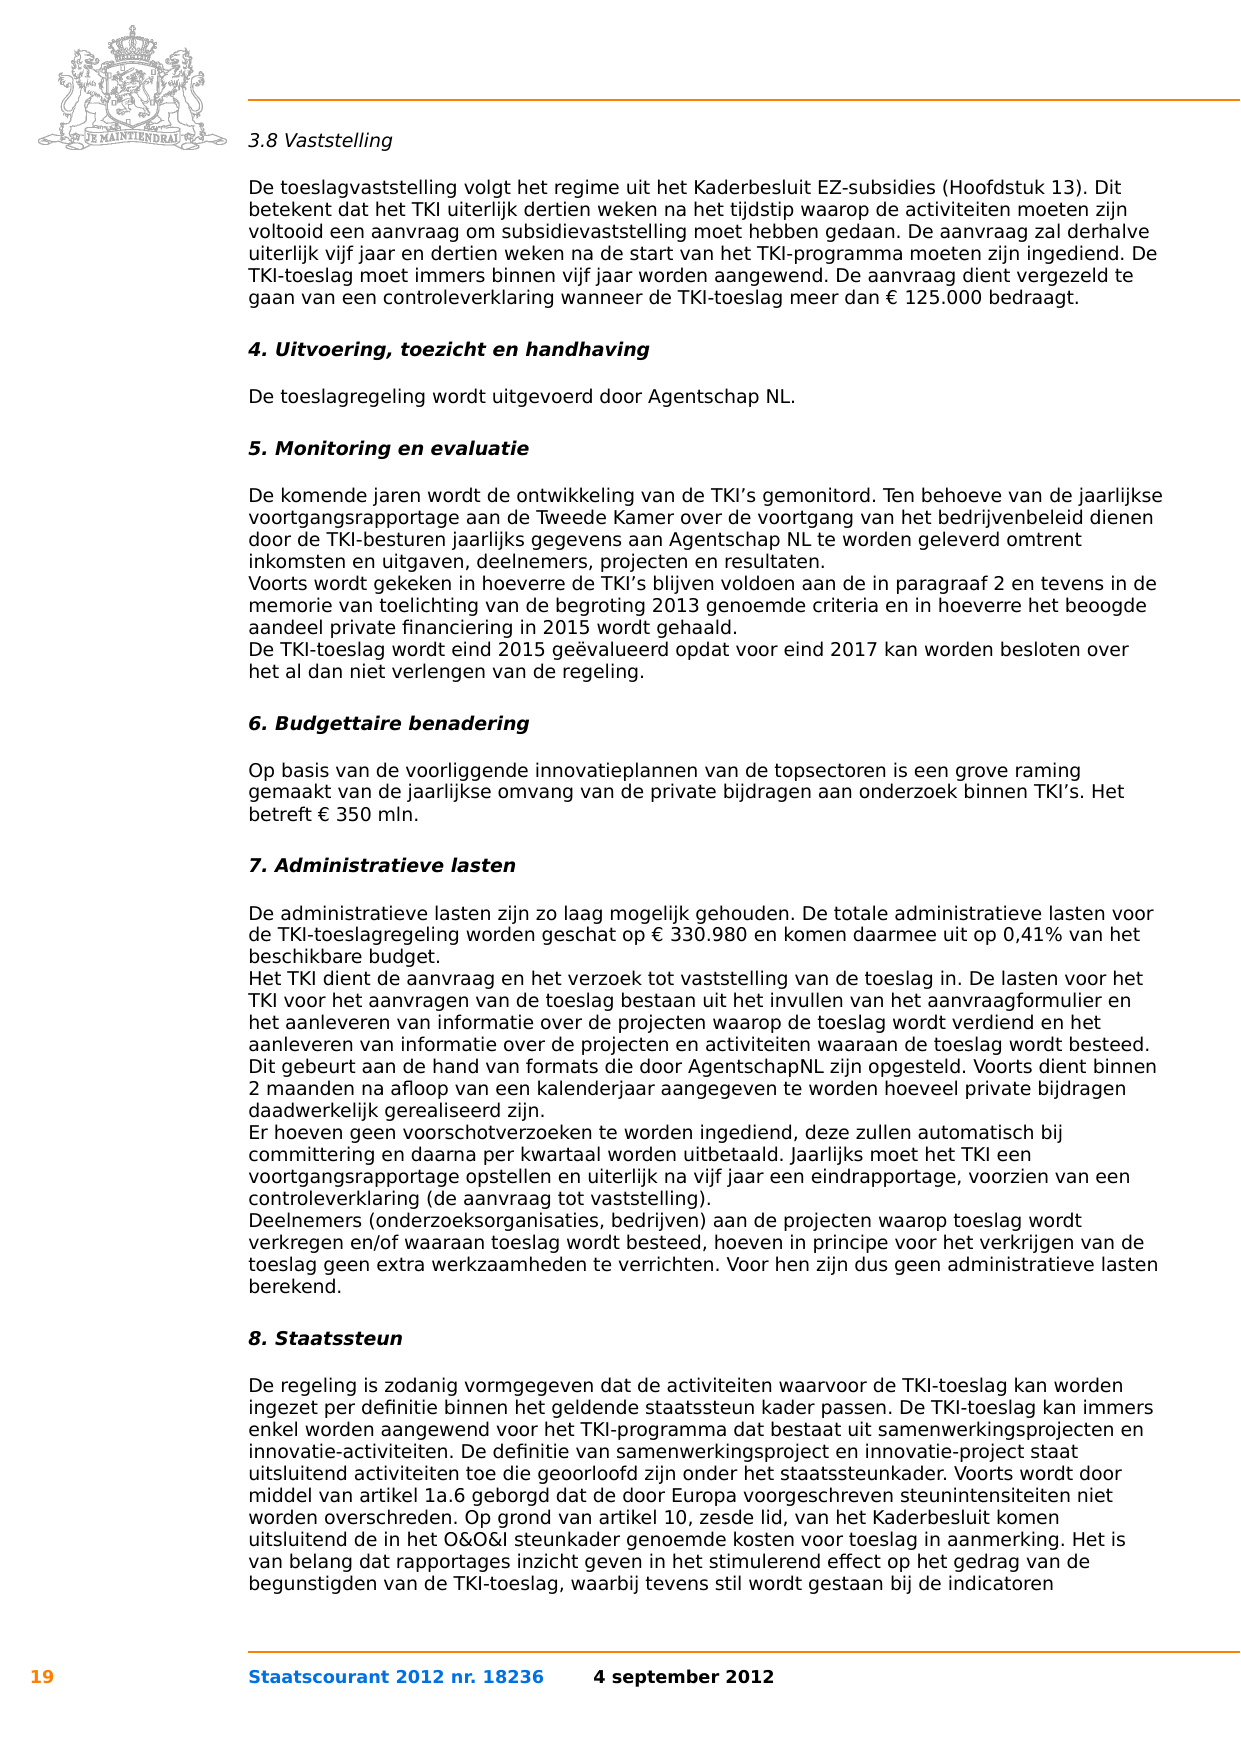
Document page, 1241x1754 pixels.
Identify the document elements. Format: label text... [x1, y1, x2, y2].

subtitle 3.8 Vaststelling [248, 130, 1163, 152]
subtitle 4. Uitvoering, toezicht en handhaving [248, 339, 1163, 361]
text Voorts wordt gekeken in hoeverre de TKI’s blijven voldoen aan de in paragraaf 2 en tevens in de memorie van toelichting van de begroting 2013 genoemde criteria en in hoeverre het beoogde aandeel private financiering in 2015 wordt gehaald. [248, 573, 1163, 638]
text Deelnemers (onderzoeksorganisaties, bedrijven) aan de projecten waarop toeslag wordt verkregen en/of waaraan toeslag wordt besteed, hoeven in principe voor het verkrijgen van de toeslag geen extra werkzaamheden te verrichten. Voor hen zijn dus geen administratieve lasten berekend. [248, 1210, 1163, 1298]
picture [38, 25, 227, 150]
text Er hoeven geen voorschotverzoeken te worden ingediend, deze zullen automatisch bij committering en daarna per kwartaal worden uitbetaald. Jaarlijks moet het TKI een voortgangsrapportage opstellen en uiterlijk na vijf jaar een eindrapportage, voorzien van een controleverklaring (de aanvraag tot vaststelling). [248, 1122, 1163, 1210]
text De toeslagvaststelling volgt het regime uit het Kaderbesluit EZ-subsidies (Hoofdstuk 13). Dit betekent dat het TKI uiterlijk dertien weken na het tijdstip waarop de activiteiten moeten zijn voltooid een aanvraag om subsidievaststelling moet hebben gedaan. De aanvraag zal derhalve uiterlijk vijf jaar en dertien weken na de start van het TKI-programma moeten zijn ingediend. De TKI-toeslag moet immers binnen vijf jaar worden aangewend. De aanvraag dient vergezeld te gaan van een controleverklaring wanneer de TKI-toeslag meer dan € 125.000 bedraagt. [248, 177, 1163, 309]
subtitle 7. Administratieve lasten [248, 855, 1163, 877]
text De administratieve lasten zijn zo laag mogelijk gehouden. De totale administratieve lasten voor de TKI-toeslagregeling worden geschat op € 330.980 en komen daarmee uit op 0,41% van het beschikbare budget. [248, 902, 1163, 968]
text Op basis van de voorliggende innovatieplannen van de topsectoren is een grove raming gemaakt van de jaarlijkse omvang van de private bijdragen aan onderzoek binnen TKI’s. Het betreft € 350 mln. [248, 759, 1163, 825]
text De regeling is zodanig vormgegeven dat de activiteiten waarvoor de TKI-toeslag kan worden ingezet per definitie binnen het geldende staatssteun kader passen. De TKI-toeslag kan immers enkel worden aangewend voor het TKI-programma dat bestaat uit samenwerkingsprojecten en innovatie-activiteiten. De definitie van samenwerkingsproject en innovatie-project staat uitsluitend activiteiten toe die geoorloofd zijn onder het staatssteunkader. Voorts wordt door middel van artikel 1a.6 geborgd dat de door Europa voorgeschreven steunintensiteiten niet worden overschreden. Op grond van artikel 10, zesde lid, van het Kaderbesluit komen uitsluitend de in het O&O&I steunkader genoemde kosten voor toeslag in aanmerking. Het is van belang dat rapportages inzicht geven in het stimulerend effect op het gedrag van de begunstigden van de TKI-toeslag, waarbij tevens stil wordt gestaan bij de indicatoren [248, 1375, 1163, 1595]
text Het TKI dient de aanvraag en het verzoek tot vaststelling van de toeslag in. De lasten voor het TKI voor het aanvragen van de toeslag bestaan uit het invullen van het aanvraagformulier en het aanleveren van informatie over de projecten waarop de toeslag wordt verdiend en het aanleveren van informatie over de projecten en activiteiten waaraan de toeslag wordt besteed. Dit gebeurt aan de hand van formats die door AgentschapNL zijn opgesteld. Voorts dient binnen 2 maanden na afloop van een kalenderjaar aangegeven te worden hoeveel private bijdragen daadwerkelijk gerealiseerd zijn. [248, 968, 1163, 1122]
text De toeslagregeling wordt uitgevoerd door Agentschap NL. [248, 386, 1163, 408]
subtitle 6. Budgettaire benadering [248, 712, 1163, 734]
subtitle 5. Monitoring en evaluatie [248, 438, 1163, 460]
text De komende jaren wordt de ontwikkeling van de TKI’s gemonitord. Ten behoeve van de jaarlijkse voortgangsrapportage aan de Tweede Kamer over de voortgang van het bedrijvenbeleid dienen door de TKI-besturen jaarlijks gegevens aan Agentschap NL te worden geleverd omtrent inkomsten en uitgaven, deelnemers, projecten en resultaten. [248, 485, 1163, 573]
subtitle 8. Staatssteun [248, 1328, 1163, 1350]
text De TKI-toeslag wordt eind 2015 geëvalueerd opdat voor eind 2017 kan worden besloten over het al dan niet verlengen van de regeling. [248, 638, 1163, 682]
